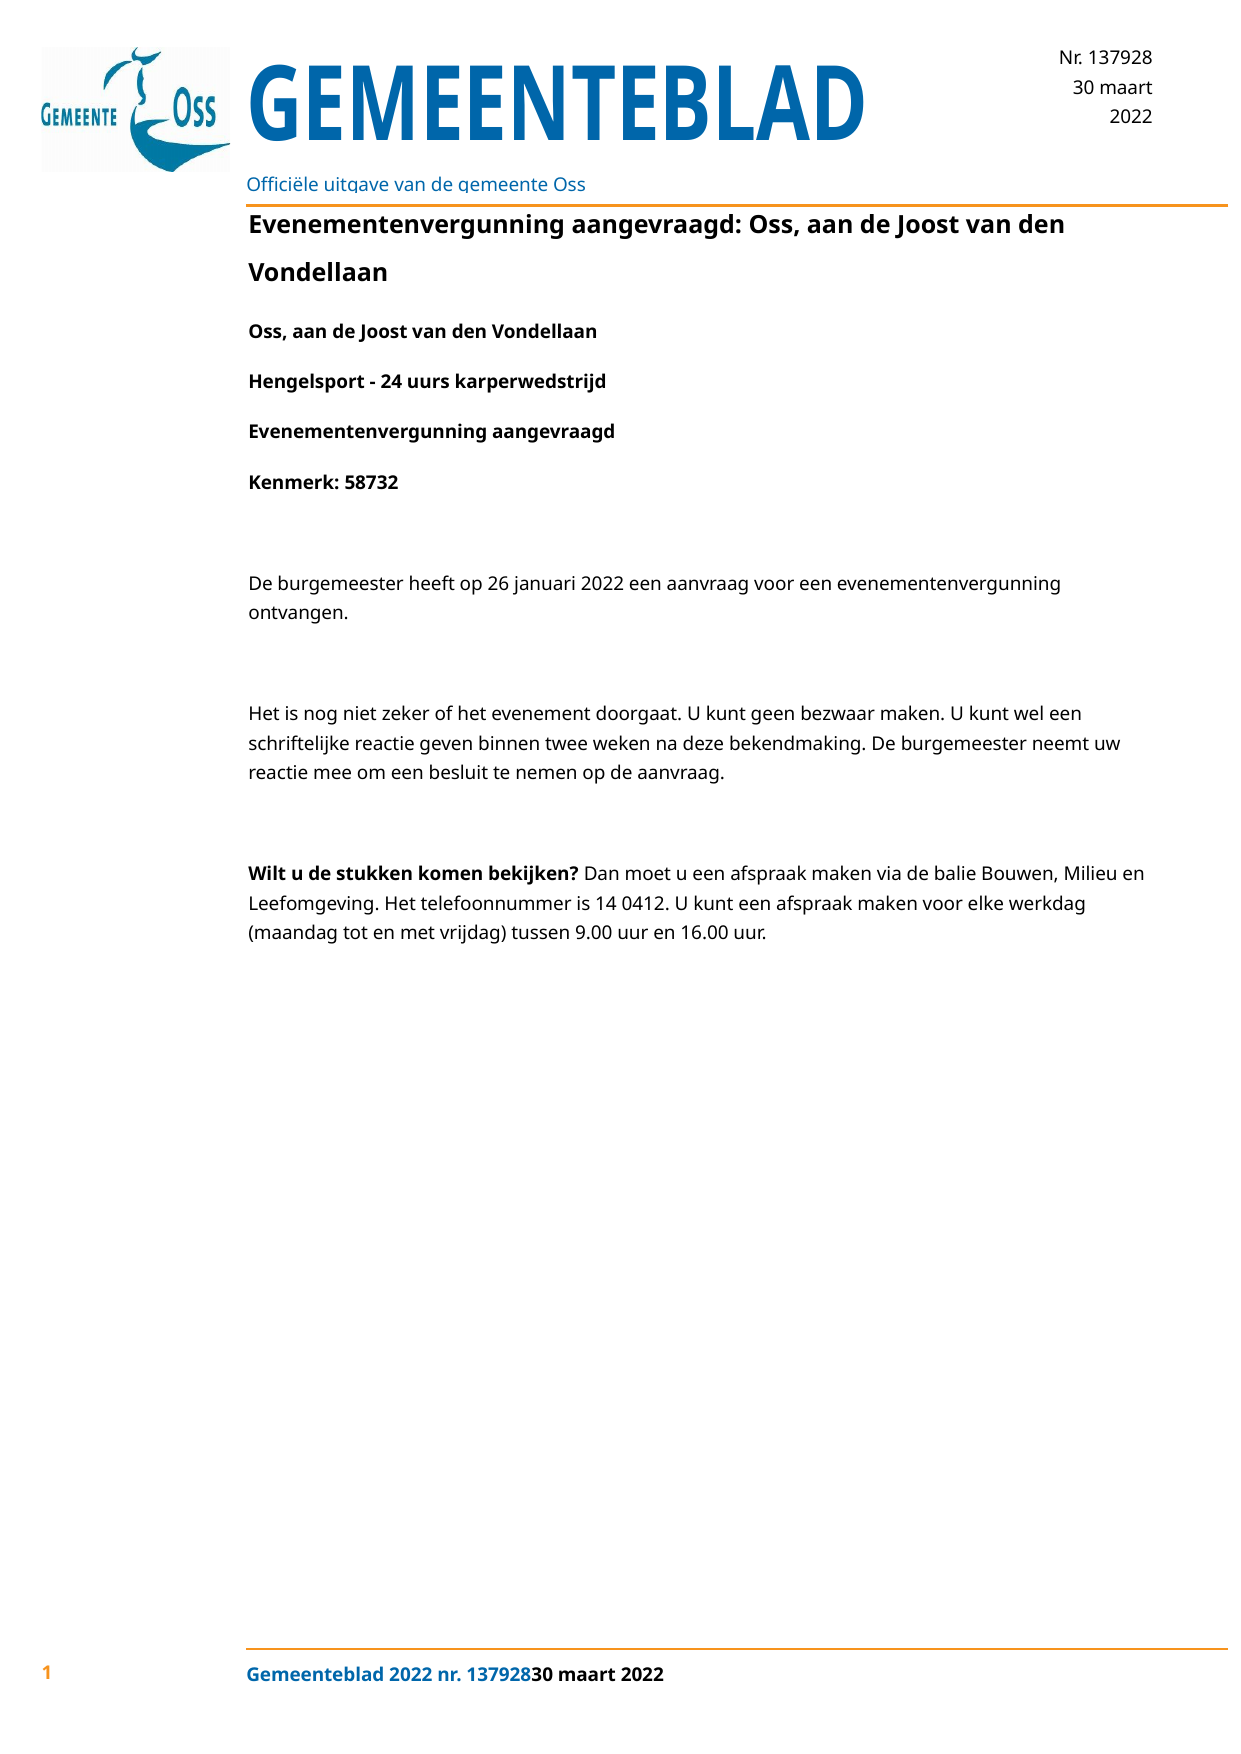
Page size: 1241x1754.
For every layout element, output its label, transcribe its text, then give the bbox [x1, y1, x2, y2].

text De burgemeester heeft op 26 januari 2022 een aanvraag voor een evenementenvergunning ontvangen. [248, 570, 1152, 625]
text Oss, aan de Joost van den Vondellaan [248, 318, 1152, 344]
text Evenementenvergunning aangevraagd: Oss, aan de Joost van den Vondellaan [248, 207, 1152, 288]
text Wilt u de stukken komen bekijken? Dan moet u een afspraak maken via de balie Bouwen, Milieu en Leefomgeving. Het telefoonnummer is 14 0412. U kunt een afspraak maken voor elke werkdag (maandag tot en met vrijdag) tussen 9.00 uur en 16.00 uur. [248, 860, 1152, 945]
text Het is nog niet zeker of het evenement doorgaat. U kunt geen bezwaar maken. U kunt wel een schriftelijke reactie geven binnen twee weken na deze bekendmaking. De burgemeester neemt uw reactie mee om een besluit te nemen op de aanvraag. [248, 700, 1152, 785]
text Kenmerk: 58732 [248, 469, 1152, 495]
picture [41, 47, 231, 172]
text Hengelsport - 24 uurs karperwedstrijd [248, 368, 1152, 394]
text Evenementenvergunning aangevraagd [248, 419, 1152, 444]
